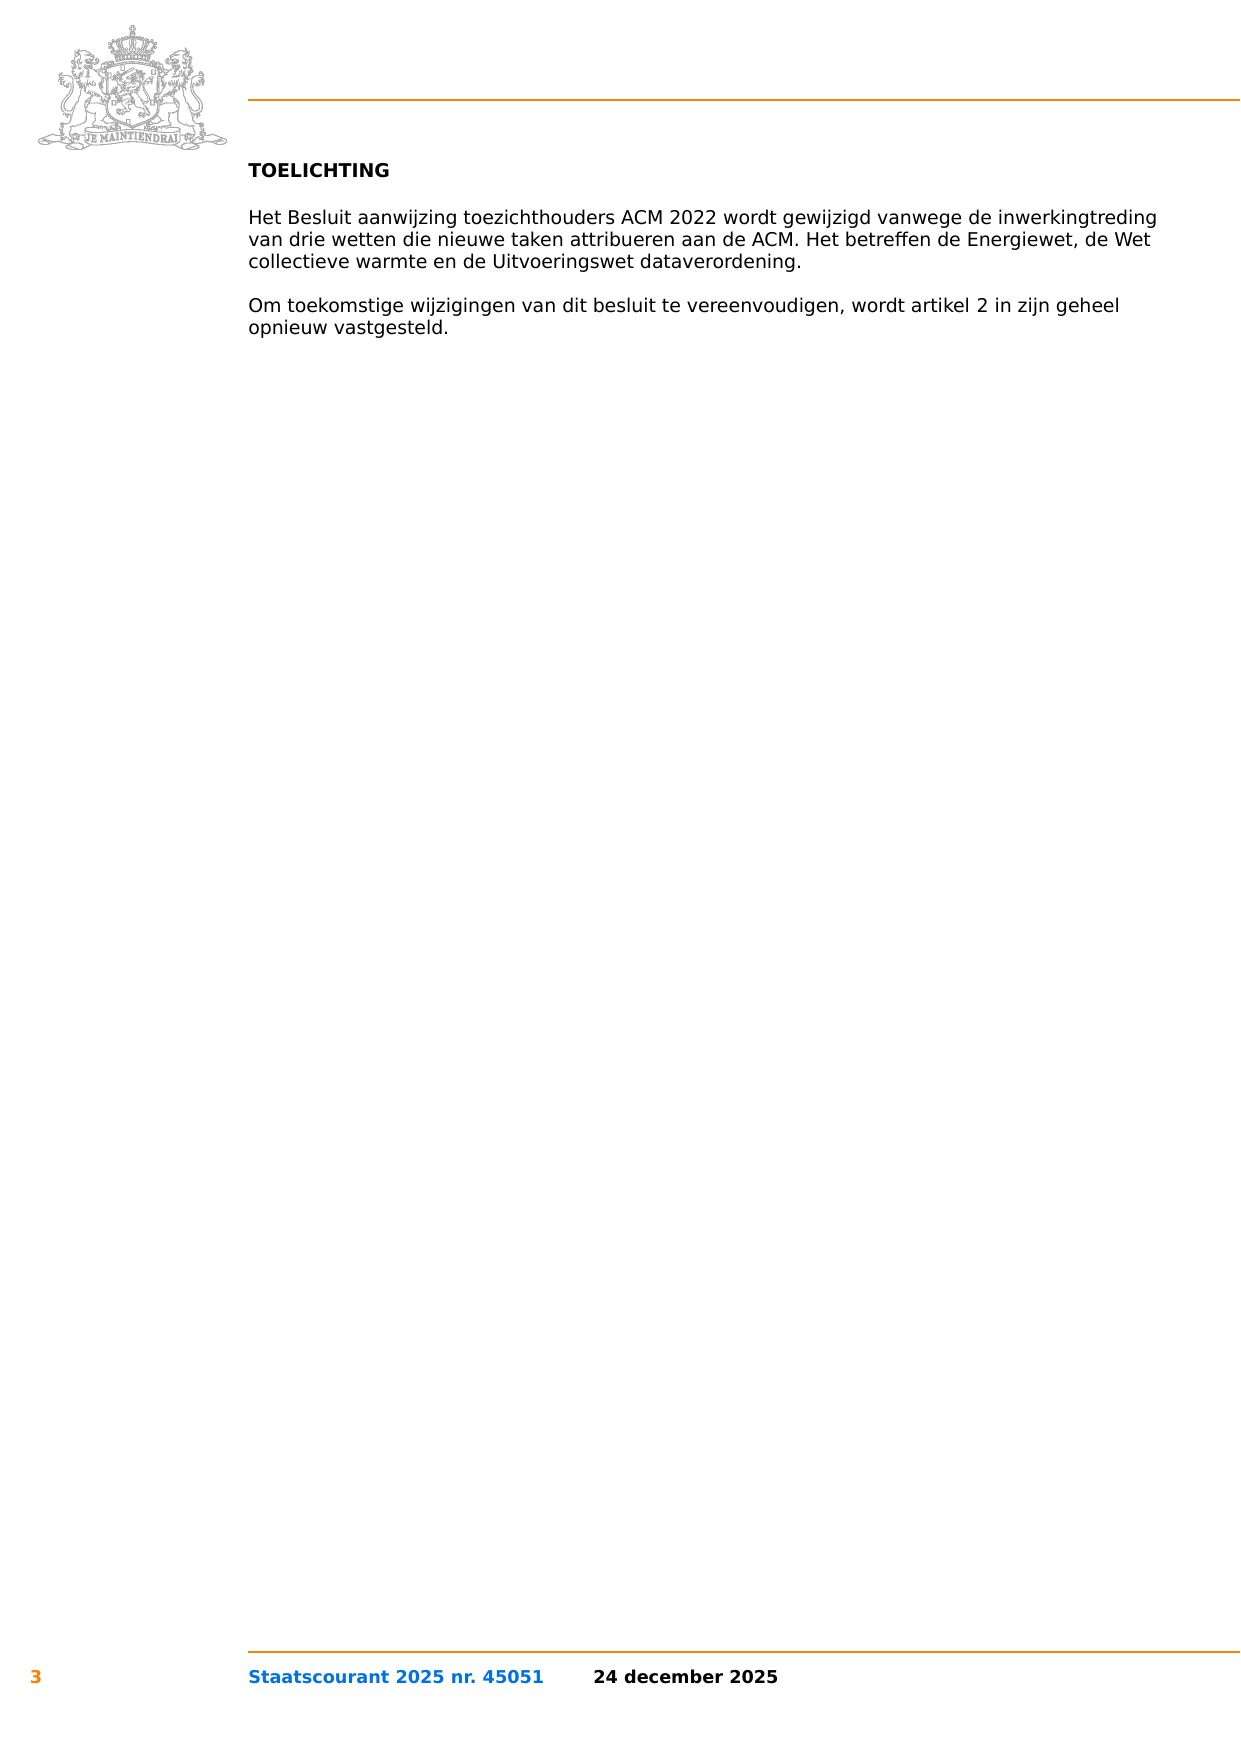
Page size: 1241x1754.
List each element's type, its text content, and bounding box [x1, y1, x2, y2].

text Om toekomstige wijzigingen van dit besluit te vereenvoudigen, wordt artikel 2 in zijn geheel opnieuw vastgesteld. [248, 295, 1163, 339]
text Het Besluit aanwijzing toezichthouders ACM 2022 wordt gewijzigd vanwege de inwerkingtreding van drie wetten die nieuwe taken attribueren aan de ACM. Het betreffen de Energiewet, de Wet collectieve warmte en de Uitvoeringswet dataverordening. [248, 207, 1163, 273]
picture [38, 25, 227, 150]
subtitle TOELICHTING [248, 160, 1163, 182]
